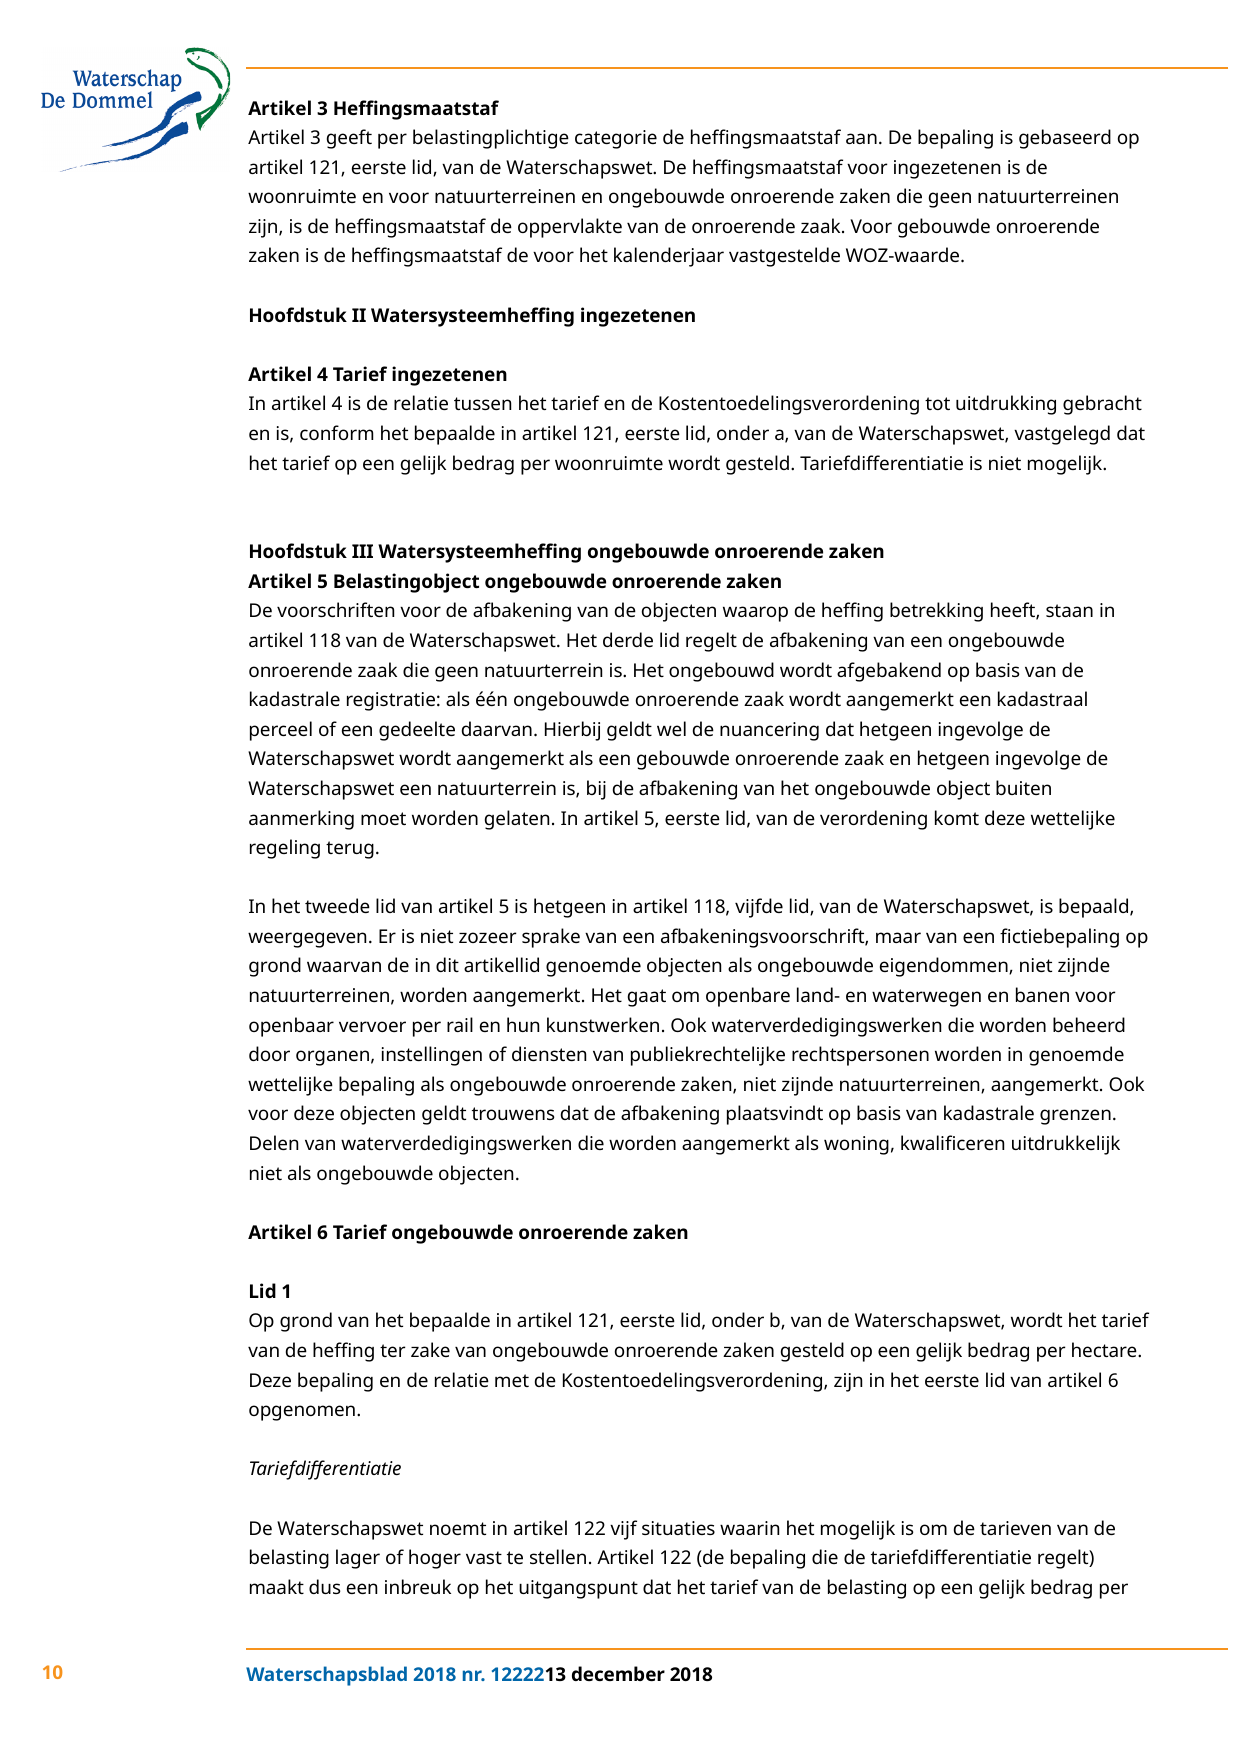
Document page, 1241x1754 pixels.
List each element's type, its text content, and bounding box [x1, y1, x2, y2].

text Artikel 3 geeft per belastingplichtige categorie de heffingsmaatstaf aan. De bepaling is gebaseerd op artikel 121, eerste lid, van de Waterschapswet. De heffingsmaatstaf voor ingezetenen is de woonruimte en voor natuurterreinen en ongebouwde onroerende zaken die geen natuurterreinen zijn, is de heffingsmaatstaf de oppervlakte van de onroerende zaak. Voor gebouwde onroerende zaken is de heffingsmaatstaf de voor het kalenderjaar vastgestelde WOZ-waarde. [248, 124, 1152, 268]
text In artikel 4 is de relatie tussen het tarief en de Kostentoedelingsverordening tot uitdrukking gebracht en is, conform het bepaalde in artikel 121, eerste lid, onder a, van de Waterschapswet, vastgelegd dat het tarief op een gelijk bedrag per woonruimte wordt gesteld. Tariefdifferentiatie is niet mogelijk. [248, 391, 1152, 476]
text Tariefdifferentiatie [248, 1456, 1152, 1481]
text Lid 1 [248, 1278, 1152, 1304]
text Artikel 3 Heffingsmaatstaf [248, 95, 1152, 121]
text Artikel 5 Belastingobject ongebouwde onroerende zaken [248, 568, 1152, 594]
text De voorschriften voor de afbakening van de objecten waarop de heffing betrekking heeft, staan in artikel 118 van de Waterschapswet. Het derde lid regelt de afbakening van een ongebouwde onroerende zaak die geen natuurterrein is. Het ongebouwd wordt afgebakend op basis van de kadastrale registratie: als één ongebouwde onroerende zaak wordt aangemerkt een kadastraal perceel of een gedeelte daarvan. Hierbij geldt wel de nuancering dat hetgeen ingevolge de Waterschapswet wordt aangemerkt als een gebouwde onroerende zaak en hetgeen ingevolge de Waterschapswet een natuurterrein is, bij de afbakening van het ongebouwde object buiten aanmerking moet worden gelaten. In artikel 5, eerste lid, van de verordening komt deze wettelijke regeling terug. [248, 598, 1152, 860]
picture [41, 47, 231, 172]
text Hoofdstuk II Watersysteemheffing ingezetenen [248, 302, 1152, 328]
text In het tweede lid van artikel 5 is hetgeen in artikel 118, vijfde lid, van de Waterschapswet, is bepaald, weergegeven. Er is niet zozeer sprake van een afbakeningsvoorschrift, maar van een fictiebepaling op grond waarvan de in dit artikellid genoemde objecten als ongebouwde eigendommen, niet zijnde natuurterreinen, worden aangemerkt. Het gaat om openbare land- en waterwegen en banen voor openbaar vervoer per rail en hun kunstwerken. Ook waterverdedigingswerken die worden beheerd door organen, instellingen of diensten van publiekrechtelijke rechtspersonen worden in genoemde wettelijke bepaling als ongebouwde onroerende zaken, niet zijnde natuurterreinen, aangemerkt. Ook voor deze objecten geldt trouwens dat de afbakening plaatsvindt op basis van kadastrale grenzen. Delen van waterverdedigingswerken die worden aangemerkt als woning, kwalificeren uitdrukkelijk niet als ongebouwde objecten. [248, 893, 1152, 1186]
text Artikel 4 Tarief ingezetenen [248, 361, 1152, 387]
text De Waterschapswet noemt in artikel 122 vijf situaties waarin het mogelijk is om de tarieven van de belasting lager of hoger vast te stellen. Artikel 122 (de bepaling die de tariefdifferentiatie regelt) maakt dus een inbreuk op het uitgangspunt dat het tarief van de belasting op een gelijk bedrag per [248, 1515, 1152, 1600]
text Artikel 6 Tarief ongebouwde onroerende zaken [248, 1219, 1152, 1245]
text Hoofdstuk III Watersysteemheffing ongebouwde onroerende zaken [248, 538, 1152, 564]
text Op grond van het bepaalde in artikel 121, eerste lid, onder b, van de Waterschapswet, wordt het tarief van de heffing ter zake van ongebouwde onroerende zaken gesteld op een gelijk bedrag per hectare. Deze bepaling en de relatie met de Kostentoedelingsverordening, zijn in het eerste lid van artikel 6 opgenomen. [248, 1308, 1152, 1422]
